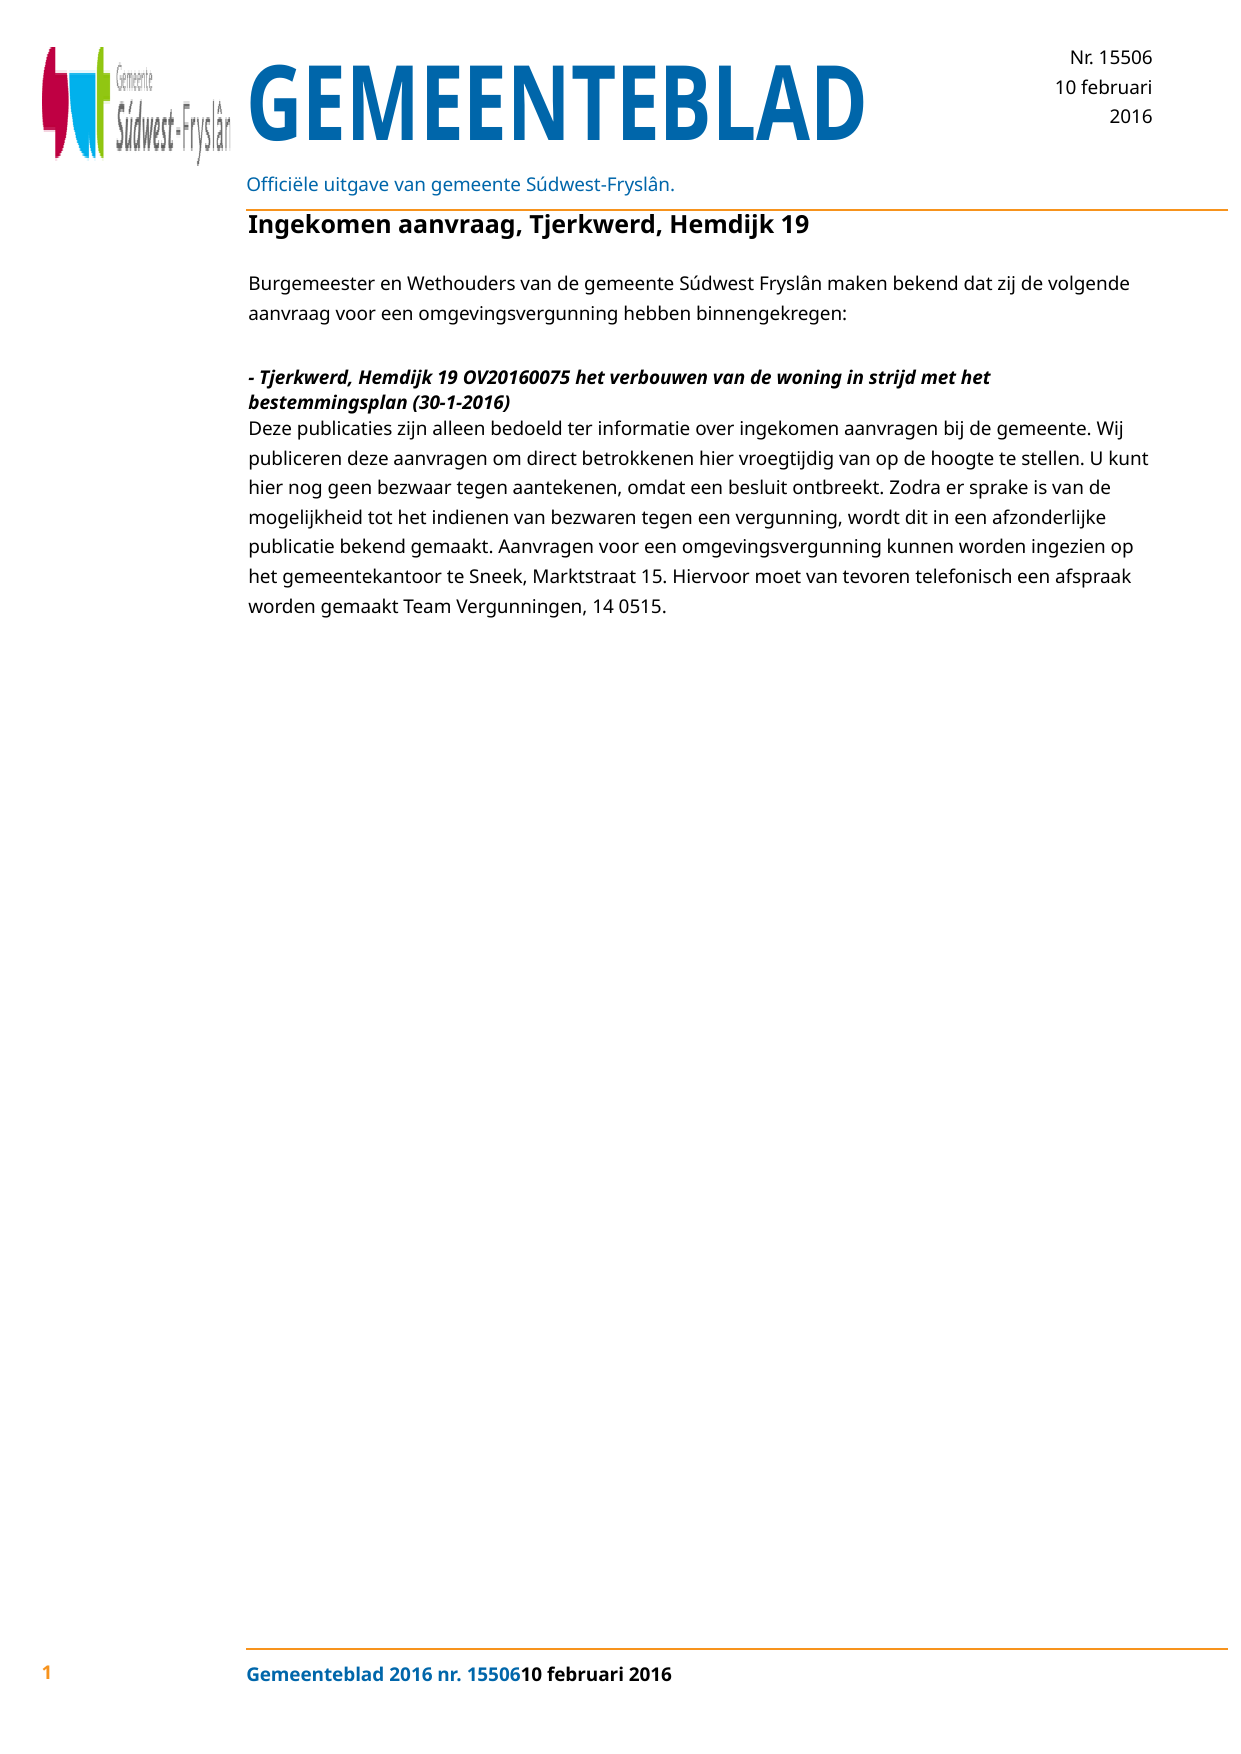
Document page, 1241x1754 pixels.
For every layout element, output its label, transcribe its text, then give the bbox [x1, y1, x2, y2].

text - Tjerkwerd, Hemdijk 19 OV20160075 het verbouwen van de woning in strijd met het bestemmingsplan (30-1-2016) [248, 364, 1152, 415]
text Deze publicaties zijn alleen bedoeld ter informatie over ingekomen aanvragen bij de gemeente. Wij publiceren deze aanvragen om direct betrokkenen hier vroegtijdig van op de hoogte te stellen. U kunt hier nog geen bezwaar tegen aantekenen, omdat een besluit ontbreekt. Zodra er sprake is van de mogelijkheid tot het indienen van bezwaren tegen een vergunning, wordt dit in een afzonderlijke publicatie bekend gemaakt. Aanvragen voor een omgevingsvergunning kunnen worden ingezien op het gemeentekantoor te Sneek, Marktstraat 15. Hiervoor moet van tevoren telefonisch een afspraak worden gemaakt Team Vergunningen, 14 0515. [248, 415, 1152, 618]
picture [41, 47, 231, 172]
text Burgemeester en Wethouders van de gemeente Súdwest Fryslân maken bekend dat zij de volgende aanvraag voor een omgevingsvergunning hebben binnengekregen: [248, 270, 1152, 326]
text Ingekomen aanvraag, Tjerkwerd, Hemdijk 19 [248, 211, 1152, 241]
